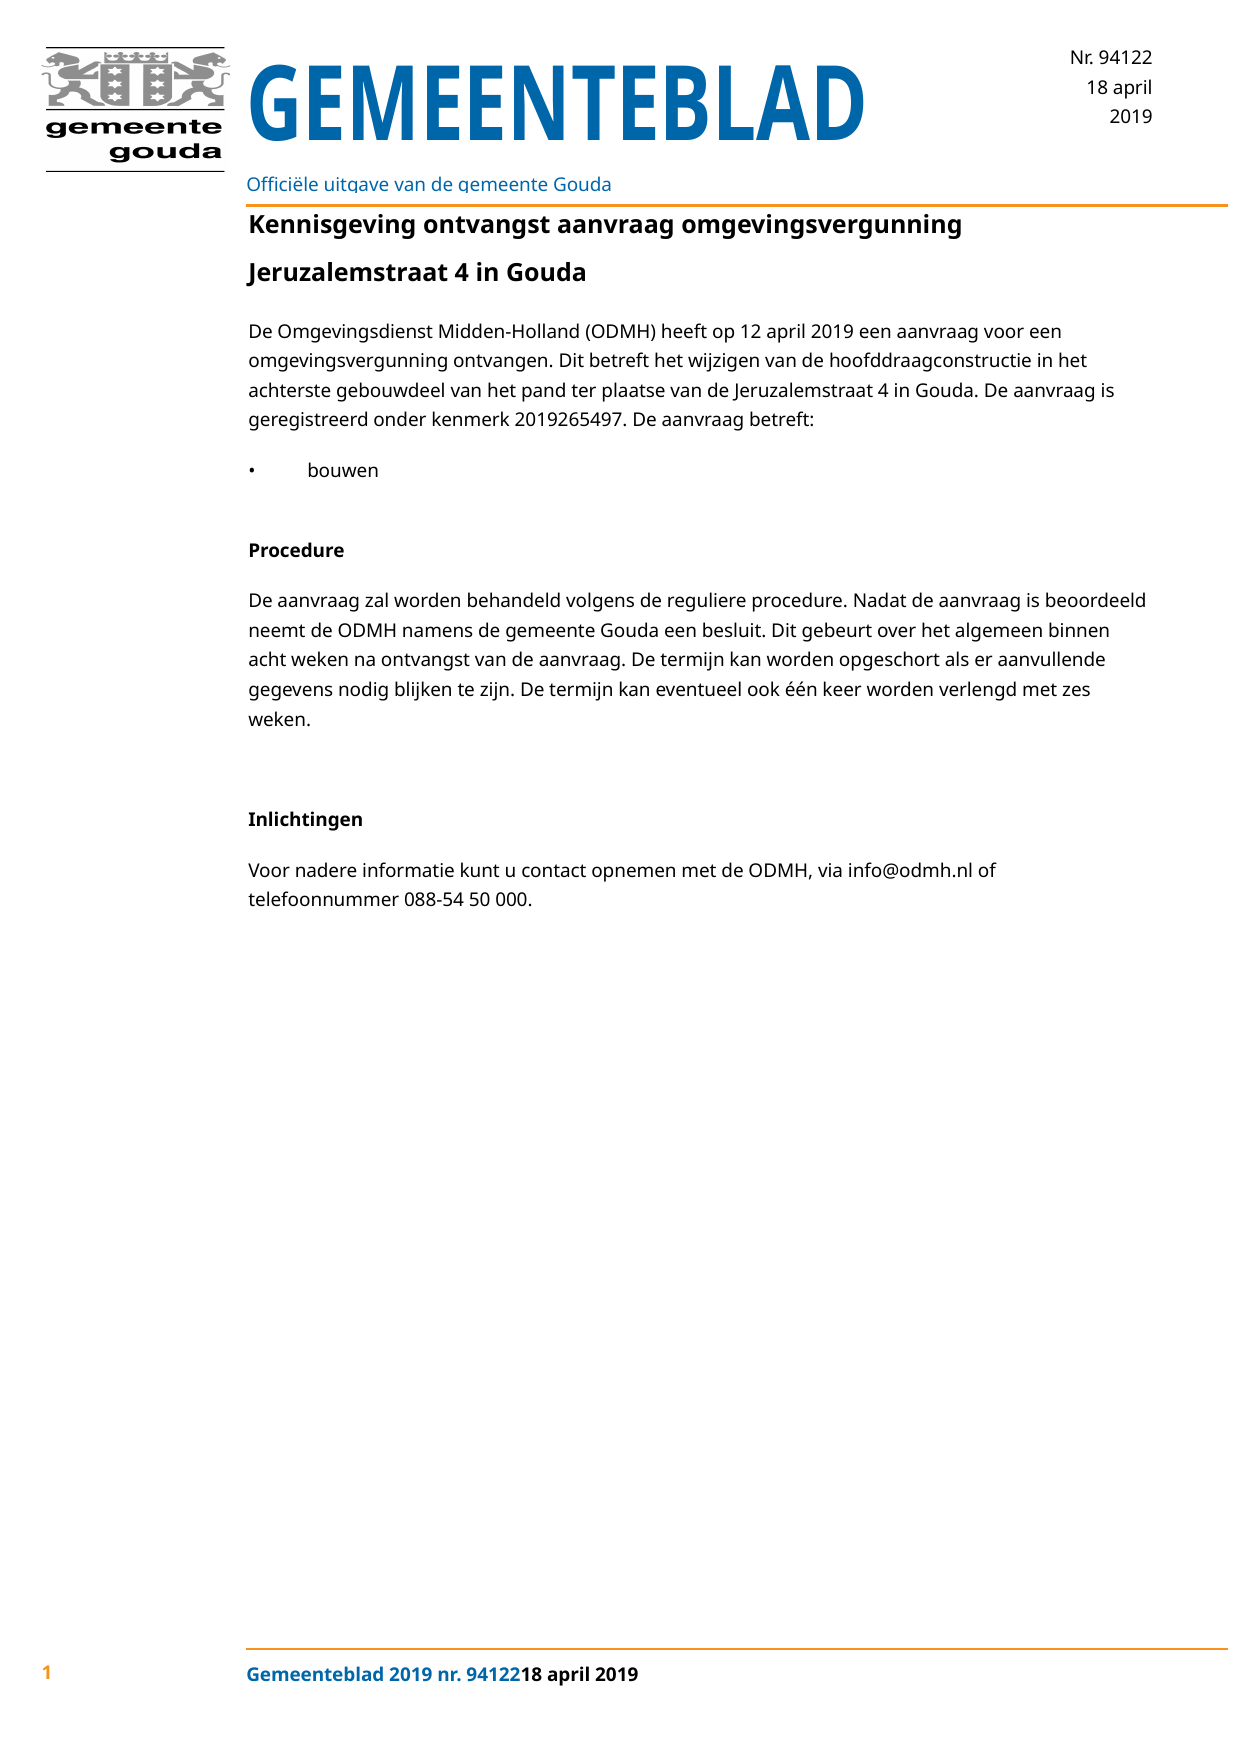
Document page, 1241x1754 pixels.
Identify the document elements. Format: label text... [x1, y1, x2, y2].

text Inlichtingen [248, 807, 1152, 832]
text De Omgevingsdienst Midden-Holland (ODMH) heeft op 12 april 2019 een aanvraag voor een omgevingsvergunning ontvangen. Dit betreft het wijzigen van de hoofddraagconstructie in het achterste gebouwdeel van het pand ter plaatse van de Jeruzalemstraat 4 in Gouda. De aanvraag is geregistreerd onder kenmerk 2019265497. De aanvraag betreft: [248, 318, 1152, 432]
text De aanvraag zal worden behandeld volgens de reguliere procedure. Nadat de aanvraag is beoordeeld neemt de ODMH namens de gemeente Gouda een besluit. Dit gebeurt over het algemeen binnen acht weken na ontvangst van de aanvraag. De termijn kan worden opgeschort als er aanvullende gegevens nodig blijken te zijn. De termijn kan eventueel ook één keer worden verlengd met zes weken. [248, 587, 1152, 732]
list bouwen [248, 457, 1152, 483]
text Kennisgeving ontvangst aanvraag omgevingsvergunning Jeruzalemstraat 4 in Gouda [248, 207, 1152, 288]
text Procedure [248, 537, 1152, 563]
picture [41, 47, 231, 172]
text Voor nadere informatie kunt u contact opnemen met de ODMH, via info@odmh.nl of telefoonnummer 088-54 50 000. [248, 857, 1152, 912]
